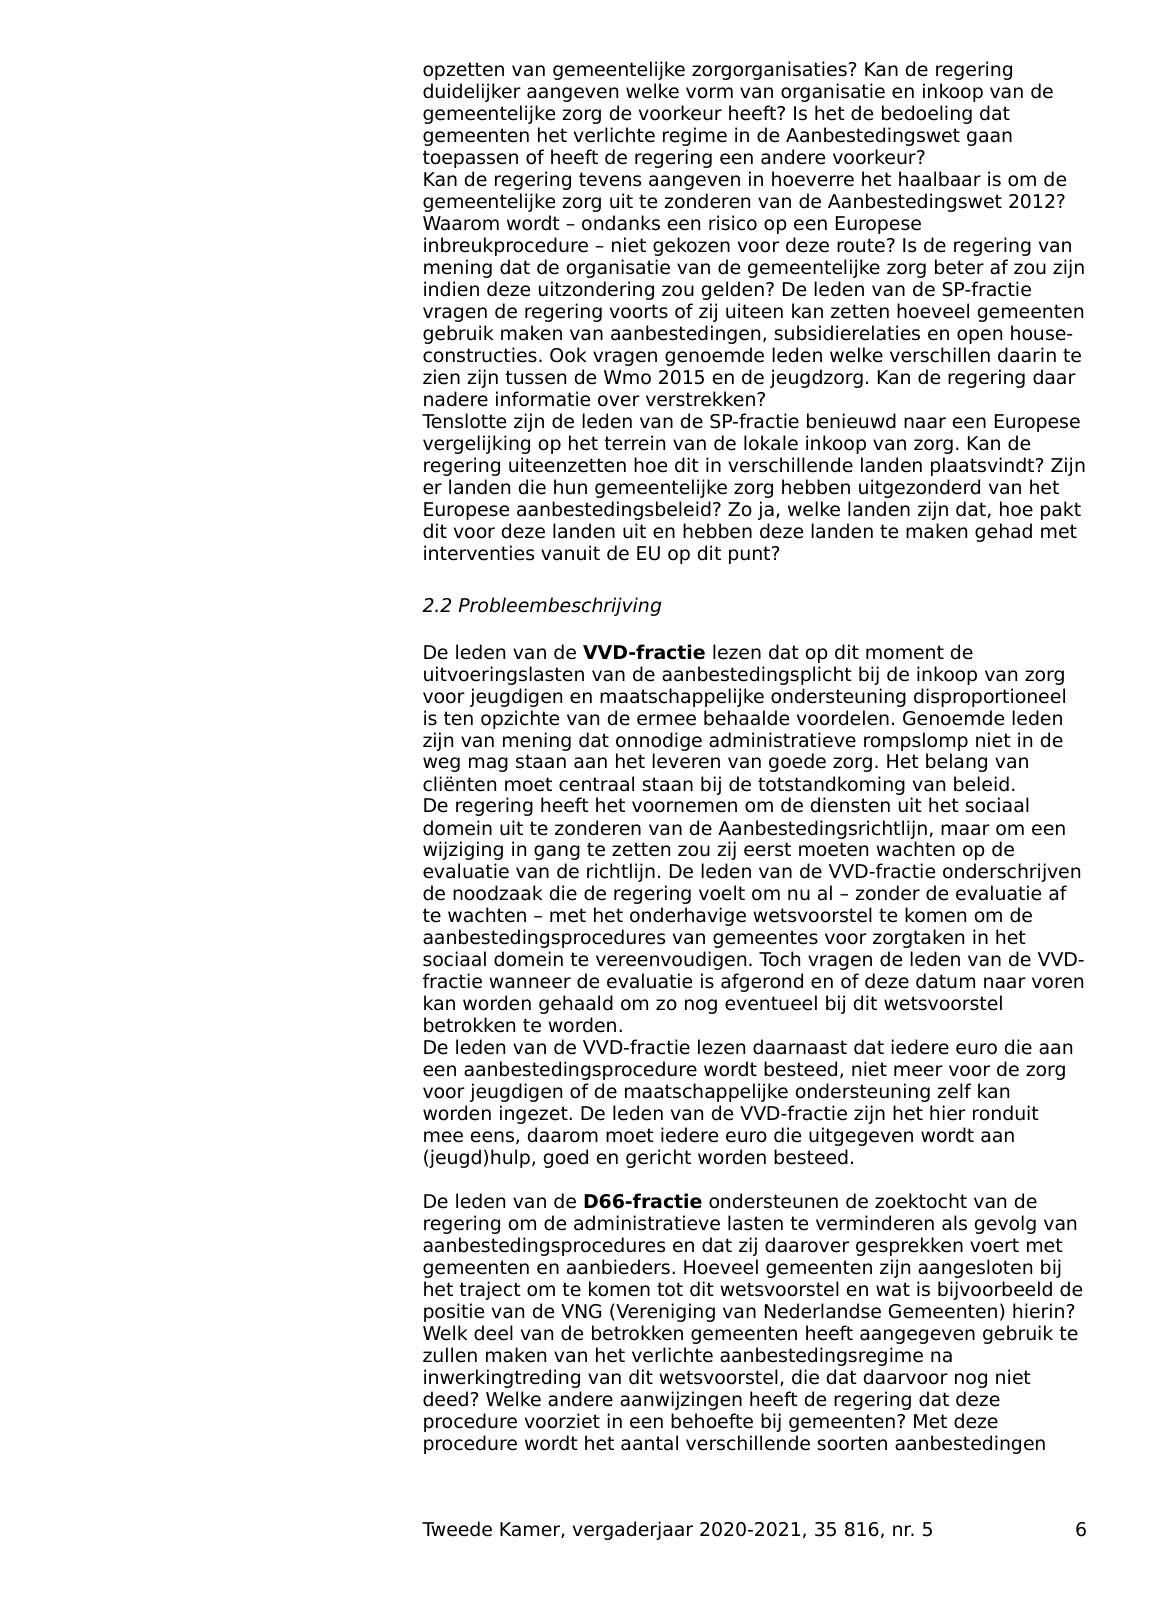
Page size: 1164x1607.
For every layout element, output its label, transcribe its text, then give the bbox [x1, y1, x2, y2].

text De regering heeft het voornemen om de diensten uit het sociaal domein uit te zonderen van de Aanbestedingsrichtlijn, maar om een wijziging in gang te zetten zou zij eerst moeten wachten op de evaluatie van de richtlijn. De leden van de VVD-fractie onderschrijven de noodzaak die de regering voelt om nu al – zonder de evaluatie af te wachten – met het onderhavige wetsvoorstel te komen om de aanbestedingsprocedures van gemeentes voor zorgtaken in het sociaal domein te vereenvoudigen. Toch vragen de leden van de VVD-fractie wanneer de evaluatie is afgerond en of deze datum naar voren kan worden gehaald om zo nog eventueel bij dit wetsvoorstel betrokken te worden. [422, 795, 1087, 1037]
text Tenslotte zijn de leden van de SP-fractie benieuwd naar een Europese vergelijking op het terrein van de lokale inkoop van zorg. Kan de regering uiteenzetten hoe dit in verschillende landen plaatsvindt? Zijn er landen die hun gemeentelijke zorg hebben uitgezonderd van het Europese aanbestedingsbeleid? Zo ja, welke landen zijn dat, hoe pakt dit voor deze landen uit en hebben deze landen te maken gehad met interventies vanuit de EU op dit punt? [422, 411, 1087, 564]
text De leden van de VVD-fractie lezen dat op dit moment de uitvoeringslasten van de aanbestedingsplicht bij de inkoop van zorg voor jeugdigen en maatschappelijke ondersteuning disproportioneel is ten opzichte van de ermee behaalde voordelen. Genoemde leden zijn van mening dat onnodige administratieve rompslomp niet in de weg mag staan aan het leveren van goede zorg. Het belang van cliënten moet centraal staan bij de totstandkoming van beleid. [422, 642, 1087, 795]
text opzetten van gemeentelijke zorgorganisaties? Kan de regering duidelijker aangeven welke vorm van organisatie en inkoop van de gemeentelijke zorg de voorkeur heeft? Is het de bedoeling dat gemeenten het verlichte regime in de Aanbestedingswet gaan toepassen of heeft de regering een andere voorkeur? [422, 59, 1087, 169]
text Kan de regering tevens aangeven in hoeverre het haalbaar is om de gemeentelijke zorg uit te zonderen van de Aanbestedingswet 2012? Waarom wordt – ondanks een risico op een Europese inbreukprocedure – niet gekozen voor deze route? Is de regering van mening dat de organisatie van de gemeentelijke zorg beter af zou zijn indien deze uitzondering zou gelden? De leden van de SP-fractie vragen de regering voorts of zij uiteen kan zetten hoeveel gemeenten gebruik maken van aanbestedingen, subsidierelaties en open house-constructies. Ook vragen genoemde leden welke verschillen daarin te zien zijn tussen de Wmo 2015 en de jeugdzorg. Kan de regering daar nadere informatie over verstrekken? [422, 169, 1087, 411]
text De leden van de D66-fractie ondersteunen de zoektocht van de regering om de administratieve lasten te verminderen als gevolg van aanbestedingsprocedures en dat zij daarover gesprekken voert met gemeenten en aanbieders. Hoeveel gemeenten zijn aangesloten bij het traject om te komen tot dit wetsvoorstel en wat is bijvoorbeeld de positie van de VNG (Vereniging van Nederlandse Gemeenten) hierin? Welk deel van de betrokken gemeenten heeft aangegeven gebruik te zullen maken van het verlichte aanbestedingsregime na inwerkingtreding van dit wetsvoorstel, die dat daarvoor nog niet deed? Welke andere aanwijzingen heeft de regering dat deze procedure voorziet in een behoefte bij gemeenten? Met deze procedure wordt het aantal verschillende soorten aanbestedingen [422, 1191, 1087, 1455]
text De leden van de VVD-fractie lezen daarnaast dat iedere euro die aan een aanbestedingsprocedure wordt besteed, niet meer voor de zorg voor jeugdigen of de maatschappelijke ondersteuning zelf kan worden ingezet. De leden van de VVD-fractie zijn het hier ronduit mee eens, daarom moet iedere euro die uitgegeven wordt aan (jeugd)hulp, goed en gericht worden besteed. [422, 1037, 1087, 1169]
subtitle 2.2 Probleembeschrijving [422, 594, 1087, 617]
